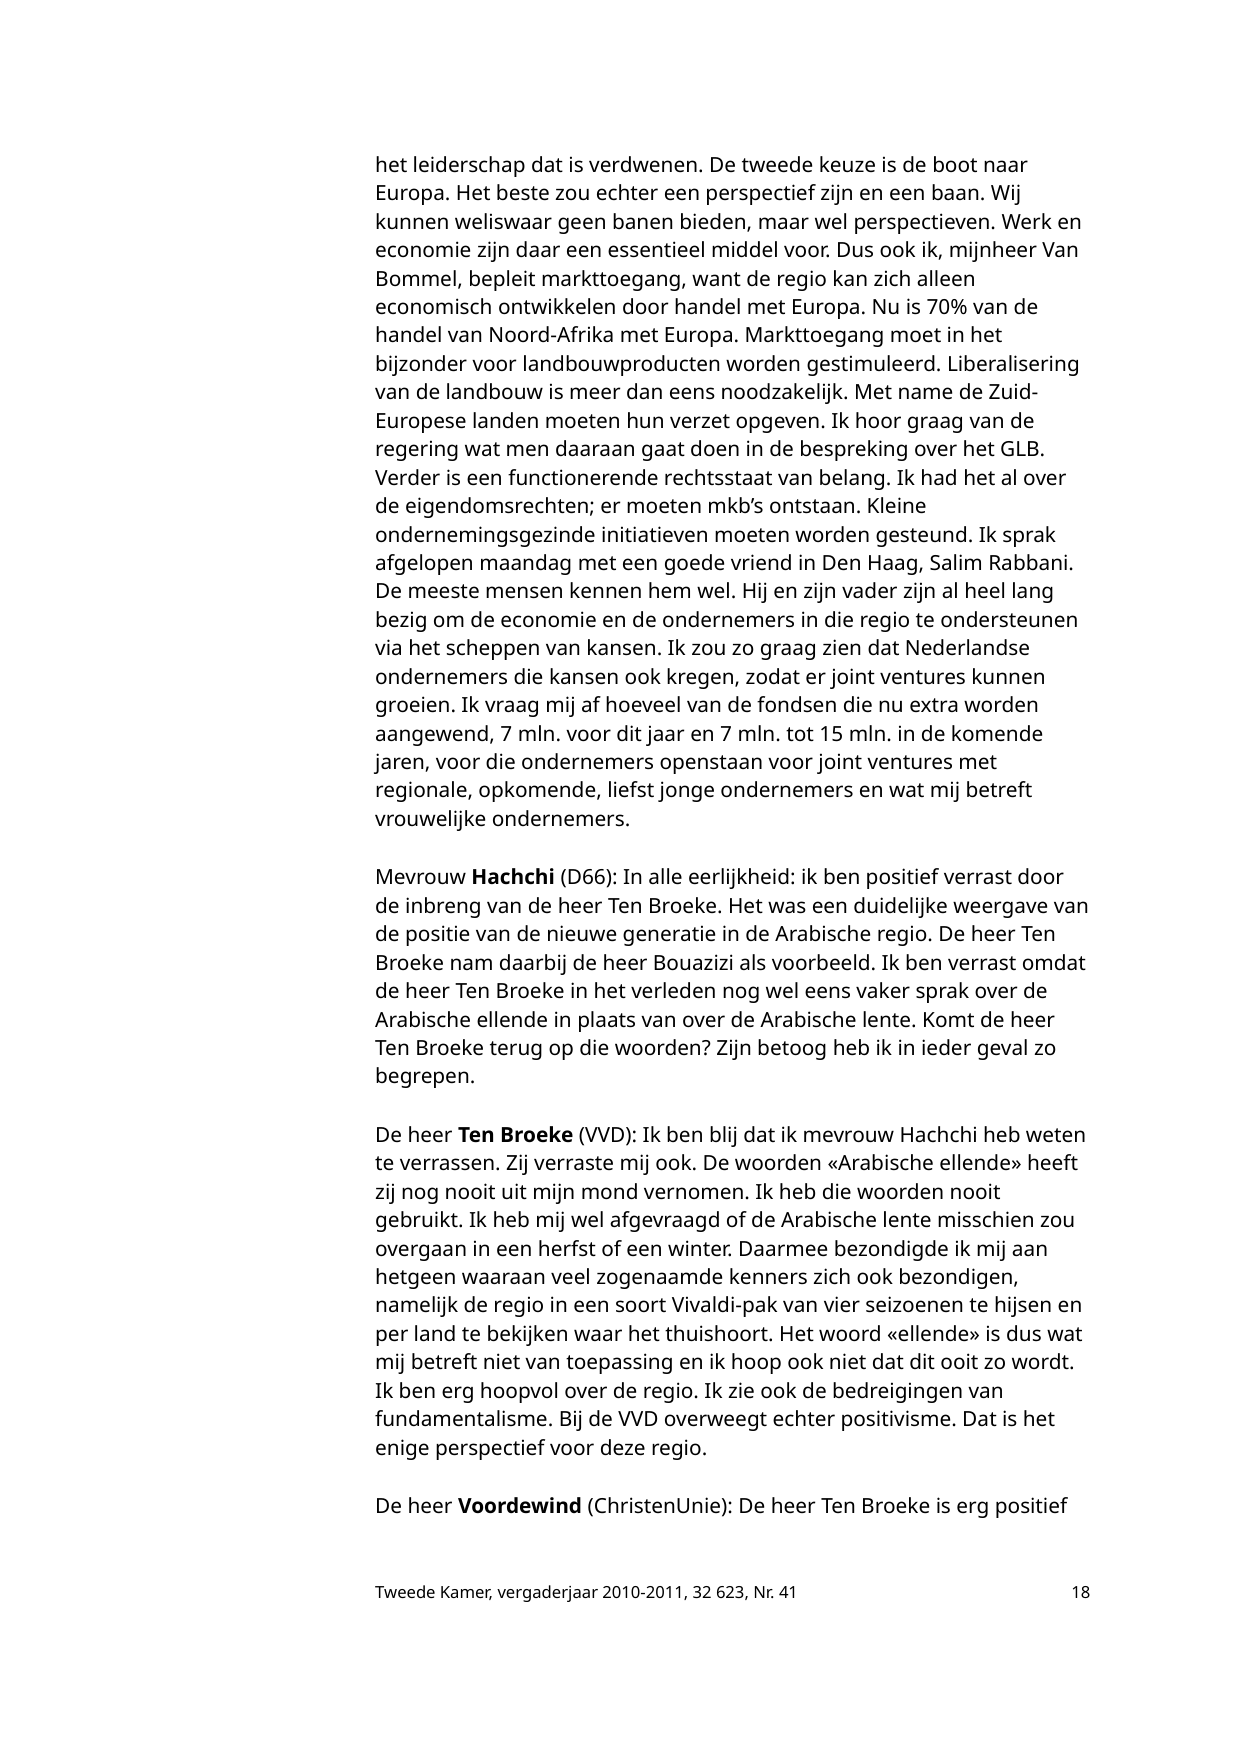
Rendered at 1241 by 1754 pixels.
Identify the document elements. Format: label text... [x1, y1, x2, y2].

text Mevrouw Hachchi (D66): In alle eerlijkheid: ik ben positief verrast door de inbreng van de heer Ten Broeke. Het was een duidelijke weergave van de positie van de nieuwe generatie in de Arabische regio. De heer Ten Broeke nam daarbij de heer Bouazizi als voorbeeld. Ik ben verrast omdat de heer Ten Broeke in het verleden nog wel eens vaker sprak over de Arabische ellende in plaats van over de Arabische lente. Komt de heer Ten Broeke terug op die woorden? Zijn betoog heb ik in ieder geval zo begrepen. [375, 862, 1090, 1090]
text het leiderschap dat is verdwenen. De tweede keuze is de boot naar Europa. Het beste zou echter een perspectief zijn en een baan. Wij kunnen weliswaar geen banen bieden, maar wel perspectieven. Werk en economie zijn daar een essentieel middel voor. Dus ook ik, mijnheer Van Bommel, bepleit markttoegang, want de regio kan zich alleen economisch ontwikkelen door handel met Europa. Nu is 70% van de handel van Noord-Afrika met Europa. Markttoegang moet in het bijzonder voor landbouwproducten worden gestimuleerd. Liberalisering van de landbouw is meer dan eens noodzakelijk. Met name de Zuid-Europese landen moeten hun verzet opgeven. Ik hoor graag van de regering wat men daaraan gaat doen in de bespreking over het GLB. [375, 150, 1090, 463]
text Verder is een functionerende rechtsstaat van belang. Ik had het al over de eigendomsrechten; er moeten mkb’s ontstaan. Kleine ondernemingsgezinde initiatieven moeten worden gesteund. Ik sprak afgelopen maandag met een goede vriend in Den Haag, Salim Rabbani. De meeste mensen kennen hem wel. Hij en zijn vader zijn al heel lang bezig om de economie en de ondernemers in die regio te ondersteunen via het scheppen van kansen. Ik zou zo graag zien dat Nederlandse ondernemers die kansen ook kregen, zodat er joint ventures kunnen groeien. Ik vraag mij af hoeveel van de fondsen die nu extra worden aangewend, 7 mln. voor dit jaar en 7 mln. tot 15 mln. in de komende jaren, voor die ondernemers openstaan voor joint ventures met regionale, opkomende, liefst jonge ondernemers en wat mij betreft vrouwelijke ondernemers. [375, 463, 1090, 832]
text De heer Voordewind (ChristenUnie): De heer Ten Broeke is erg positief [375, 1491, 1090, 1520]
text De heer Ten Broeke (VVD): Ik ben blij dat ik mevrouw Hachchi heb weten te verrassen. Zij verraste mij ook. De woorden «Arabische ellende» heeft zij nog nooit uit mijn mond vernomen. Ik heb die woorden nooit gebruikt. Ik heb mij wel afgevraagd of de Arabische lente misschien zou overgaan in een herfst of een winter. Daarmee bezondigde ik mij aan hetgeen waaraan veel zogenaamde kenners zich ook bezondigen, namelijk de regio in een soort Vivaldi-pak van vier seizoenen te hijsen en per land te bekijken waar het thuishoort. Het woord «ellende» is dus wat mij betreft niet van toepassing en ik hoop ook niet dat dit ooit zo wordt. Ik ben erg hoopvol over de regio. Ik zie ook de bedreigingen van fundamentalisme. Bij de VVD overweegt echter positivisme. Dat is het enige perspectief voor deze regio. [375, 1120, 1090, 1461]
